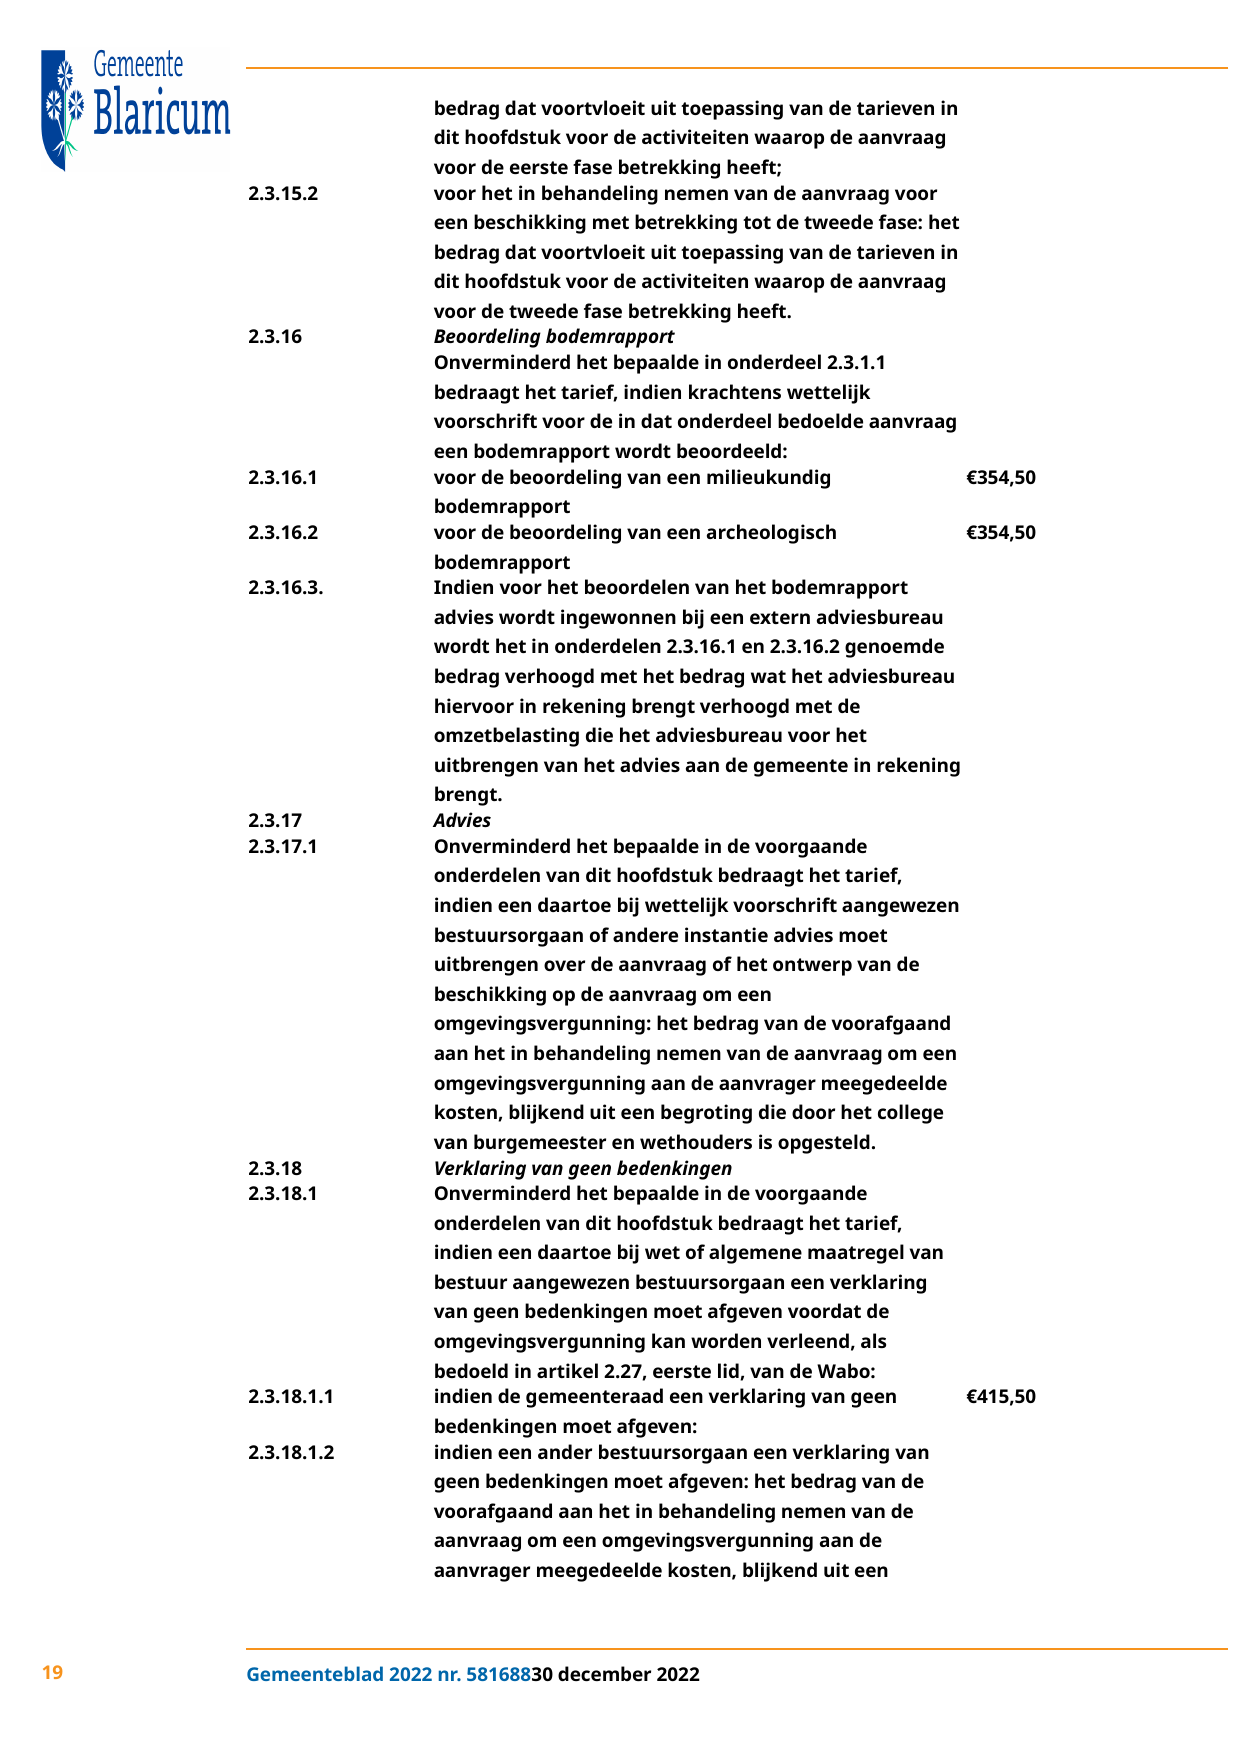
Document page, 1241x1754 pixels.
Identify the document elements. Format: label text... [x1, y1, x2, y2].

table_cell indien een ander bestuursorgaan een verklaring van geen bedenkingen moet afgeven: het bedrag van de voorafgaand aan het in behandeling nemen van de aanvraag om een omgevingsvergunning aan de aanvrager meegedeelde kosten, blijkend uit een [434, 1439, 966, 1583]
table_cell €354,50 [966, 519, 1152, 574]
table_cell 2.3.16.1 [248, 464, 433, 519]
table_cell 2.3.15.2 [248, 180, 433, 324]
table_cell [966, 1180, 1152, 1384]
table_cell [966, 575, 1152, 807]
table_cell Onverminderd het bepaalde in de voorgaande onderdelen van dit hoofdstuk bedraagt het tarief, indien een daartoe bij wet of algemene maatregel van bestuur aangewezen bestuursorgaan een verklaring van geen bedenkingen moet afgeven voordat de omgevingsvergunning kan worden verleend, als bedoeld in artikel 2.27, eerste lid, van de Wabo: [434, 1180, 966, 1384]
table_cell [248, 95, 433, 180]
table_cell Onverminderd het bepaalde in de voorgaande onderdelen van dit hoofdstuk bedraagt het tarief, indien een daartoe bij wettelijk voorschrift aangewezen bestuursorgaan of andere instantie advies moet uitbrengen over de aanvraag of het ontwerp van de beschikking op de aanvraag om een omgevingsvergunning: het bedrag van de voorafgaand aan het in behandeling nemen van de aanvraag om een omgevingsvergunning aan de aanvrager meegedeelde kosten, blijkend uit een begroting die door het college van burgemeester en wethouders is opgesteld. [434, 833, 966, 1155]
table_cell voor de beoordeling van een archeologisch bodemrapport [434, 519, 966, 574]
picture [41, 47, 231, 172]
table_cell Verklaring van geen bedenkingen [434, 1155, 966, 1180]
table_cell 2.3.16 [248, 324, 433, 349]
table_cell 2.3.18.1.1 [248, 1384, 433, 1439]
table_cell bedrag dat voortvloeit uit toepassing van de tarieven in dit hoofdstuk voor de activiteiten waarop de aanvraag voor de eerste fase betrekking heeft; [434, 95, 966, 180]
table_cell 2.3.18 [248, 1155, 433, 1180]
table_cell 2.3.16.2 [248, 519, 433, 574]
table_cell [966, 1439, 1152, 1583]
table_cell [966, 808, 1152, 833]
table_cell Beoordeling bodemrapport [434, 324, 966, 349]
table_cell [966, 833, 1152, 1155]
table_cell Indien voor het beoordelen van het bodemrapport advies wordt ingewonnen bij een extern adviesbureau wordt het in onderdelen 2.3.16.1 en 2.3.16.2 genoemde bedrag verhoogd met het bedrag wat het adviesbureau hiervoor in rekening brengt verhoogd met de omzetbelasting die het adviesbureau voor het uitbrengen van het advies aan de gemeente in rekening brengt. [434, 575, 966, 807]
table_cell indien de gemeenteraad een verklaring van geen bedenkingen moet afgeven: [434, 1384, 966, 1439]
table_cell Onverminderd het bepaalde in onderdeel 2.3.1.1 bedraagt het tarief, indien krachtens wettelijk voorschrift voor de in dat onderdeel bedoelde aanvraag een bodemrapport wordt beoordeeld: [434, 350, 966, 464]
table_cell [966, 350, 1152, 464]
table_cell [966, 324, 1152, 349]
table_cell €415,50 [966, 1384, 1152, 1439]
table_cell [966, 1155, 1152, 1180]
table_cell Advies [434, 808, 966, 833]
table_cell 2.3.18.1 [248, 1180, 433, 1384]
table_cell 2.3.16.3. [248, 575, 433, 807]
table_cell 2.3.17.1 [248, 833, 433, 1155]
table_cell [966, 180, 1152, 324]
table_cell voor de beoordeling van een milieukundig bodemrapport [434, 464, 966, 519]
table_cell [966, 95, 1152, 180]
table_cell voor het in behandeling nemen van de aanvraag voor een beschikking met betrekking tot de tweede fase: het bedrag dat voortvloeit uit toepassing van de tarieven in dit hoofdstuk voor de activiteiten waarop de aanvraag voor de tweede fase betrekking heeft. [434, 180, 966, 324]
table_cell 2.3.18.1.2 [248, 1439, 433, 1583]
table_cell [248, 350, 433, 464]
table_cell 2.3.17 [248, 808, 433, 833]
table_cell €354,50 [966, 464, 1152, 519]
